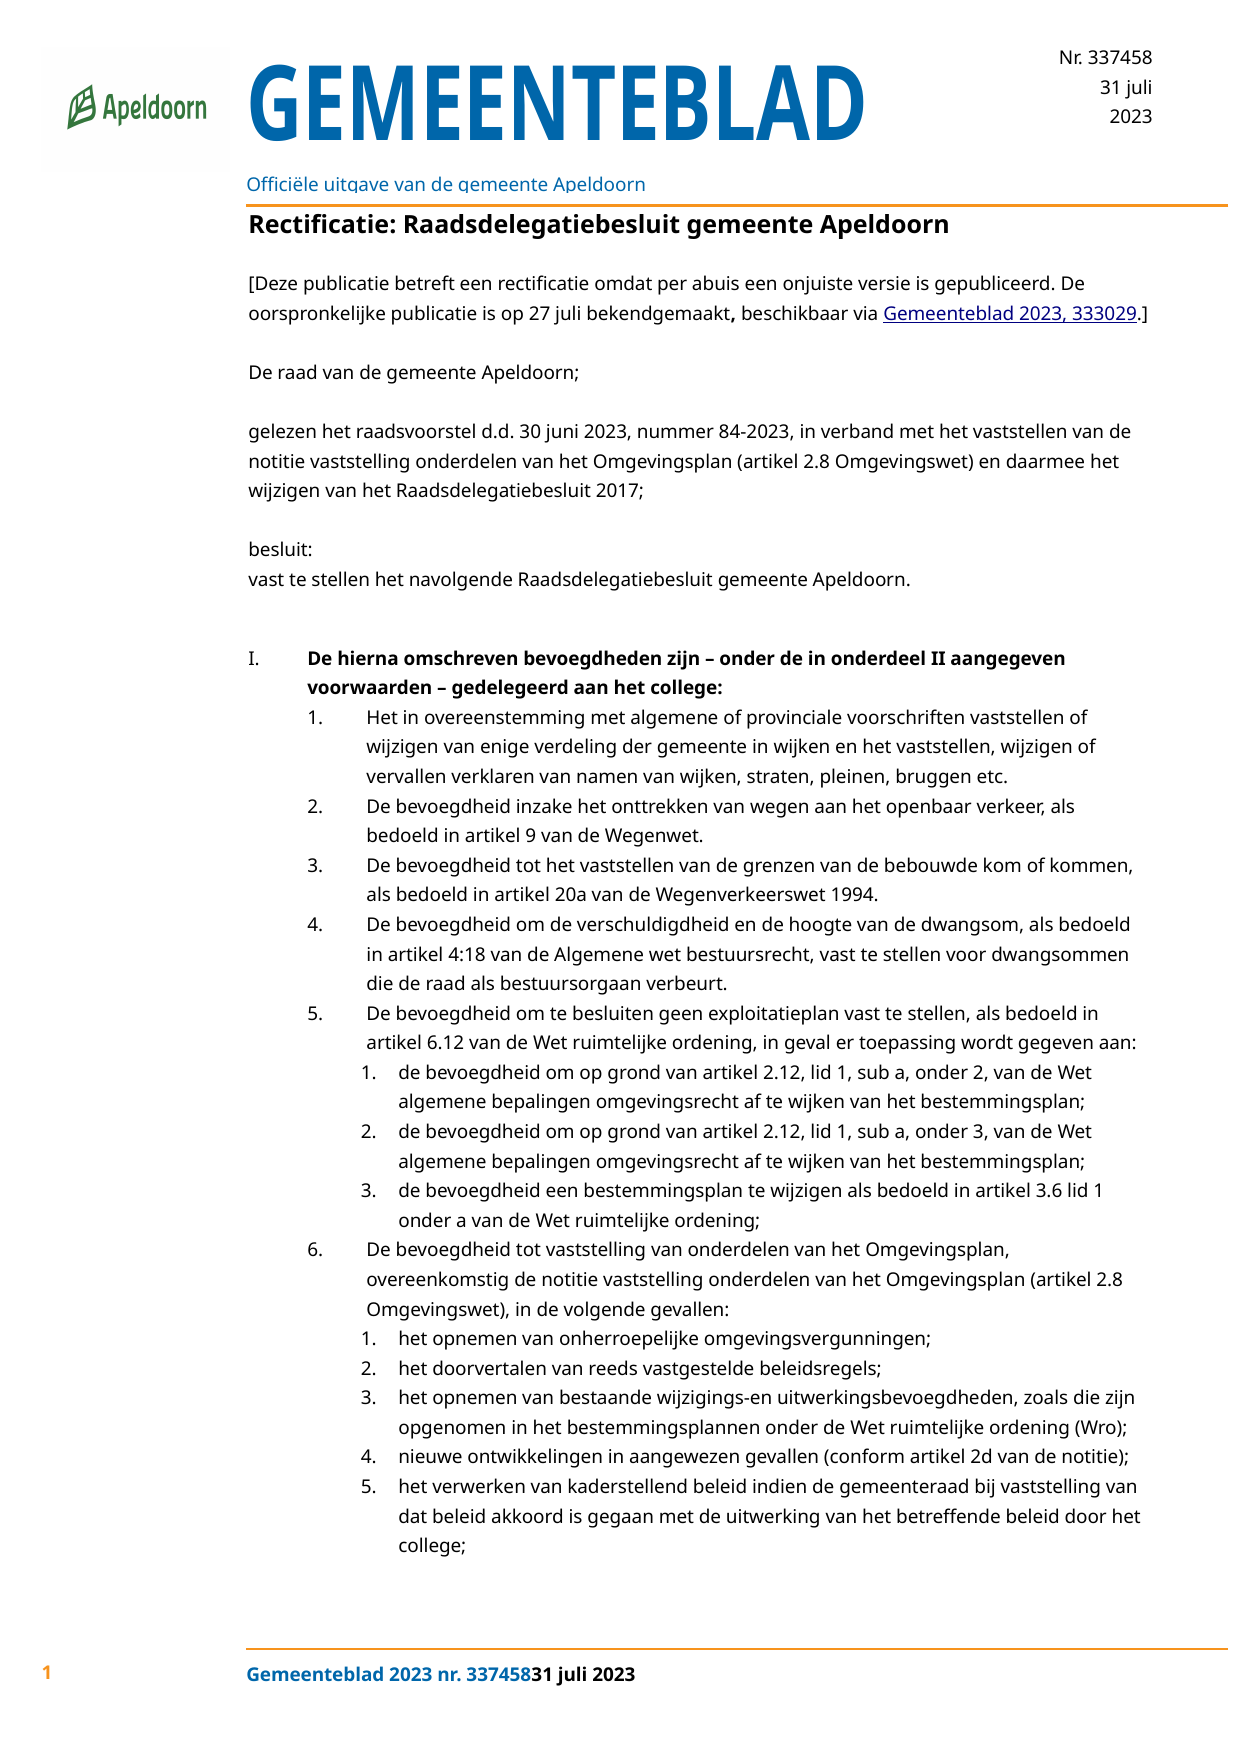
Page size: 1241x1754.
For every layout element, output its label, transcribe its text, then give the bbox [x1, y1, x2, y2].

list de bevoegdheid om op grond van artikel 2.12, lid 1, sub a, onder 3, van de Wet algemene bepalingen omgevingsrecht af te wijken van het bestemmingsplan; [361, 1118, 1152, 1174]
list De bevoegdheid om te besluiten geen exploitatieplan vast te stellen, als bedoeld in artikel 6.12 van de Wet ruimtelijke ordening, in geval er toepassing wordt gegeven aan: [307, 1000, 1152, 1055]
text De raad van de gemeente Apeldoorn; [248, 359, 1152, 385]
list De bevoegdheid tot vaststelling van onderdelen van het Omgevingsplan, overeenkomstig de notitie vaststelling onderdelen van het Omgevingsplan (artikel 2.8 Omgevingswet), in de volgende gevallen: [307, 1237, 1152, 1322]
list De bevoegdheid tot het vaststellen van de grenzen van de bebouwde kom of kommen, als bedoeld in artikel 20a van de Wegenverkeerswet 1994. [307, 852, 1152, 907]
text vast te stellen het navolgende Raadsdelegatiebesluit gemeente Apeldoorn. [248, 566, 1152, 592]
list Het in overeenstemming met algemene of provinciale voorschriften vaststellen of wijzigen van enige verdeling der gemeente in wijken en het vaststellen, wijzigen of vervallen verklaren van namen van wijken, straten, pleinen, bruggen etc. [307, 704, 1152, 789]
list De hierna omschreven bevoegdheden zijn – onder de in onderdeel II aangegeven voorwaarden – gedelegeerd aan het college: [248, 645, 1152, 700]
list het doorvertalen van reeds vastgestelde beleidsregels; [361, 1355, 1152, 1381]
text [Deze publicatie betreft een rectificatie omdat per abuis een onjuiste versie is gepubliceerd. De oorspronkelijke publicatie is op 27 juli bekendgemaakt, beschikbaar via Gemeenteblad 2023, 333029.] [248, 270, 1152, 326]
list de bevoegdheid een bestemmingsplan te wijzigen als bedoeld in artikel 3.6 lid 1 onder a van de Wet ruimtelijke ordening; [361, 1177, 1152, 1233]
text besluit: [248, 537, 1152, 562]
list de bevoegdheid om op grond van artikel 2.12, lid 1, sub a, onder 2, van de Wet algemene bepalingen omgevingsrecht af te wijken van het bestemmingsplan; [361, 1059, 1152, 1114]
picture [41, 47, 231, 172]
list het verwerken van kaderstellend beleid indien de gemeenteraad bij vaststelling van dat beleid akkoord is gegaan met de uitwerking van het betreffende beleid door het college; [361, 1473, 1152, 1558]
text Rectificatie: Raadsdelegatiebesluit gemeente Apeldoorn [248, 207, 1152, 241]
list nieuwe ontwikkelingen in aangewezen gevallen (conform artikel 2d van de notitie); [361, 1444, 1152, 1469]
list De bevoegdheid inzake het onttrekken van wegen aan het openbaar verkeer, als bedoeld in artikel 9 van de Wegenwet. [307, 793, 1152, 848]
text gelezen het raadsvoorstel d.d. 30 juni 2023, nummer 84-2023, in verband met het vaststellen van de notitie vaststelling onderdelen van het Omgevingsplan (artikel 2.8 Omgevingswet) en daarmee het wijzigen van het Raadsdelegatiebesluit 2017; [248, 418, 1152, 503]
list De bevoegdheid om de verschuldigdheid en de hoogte van de dwangsom, als bedoeld in artikel 4:18 van de Algemene wet bestuursrecht, vast te stellen voor dwangsommen die de raad als bestuursorgaan verbeurt. [307, 911, 1152, 996]
list het opnemen van bestaande wijzigings-en uitwerkingsbevoegdheden, zoals die zijn opgenomen in het bestemmingsplannen onder de Wet ruimtelijke ordening (Wro); [361, 1384, 1152, 1440]
list het opnemen van onherroepelijke omgevingsvergunningen; [361, 1325, 1152, 1351]
